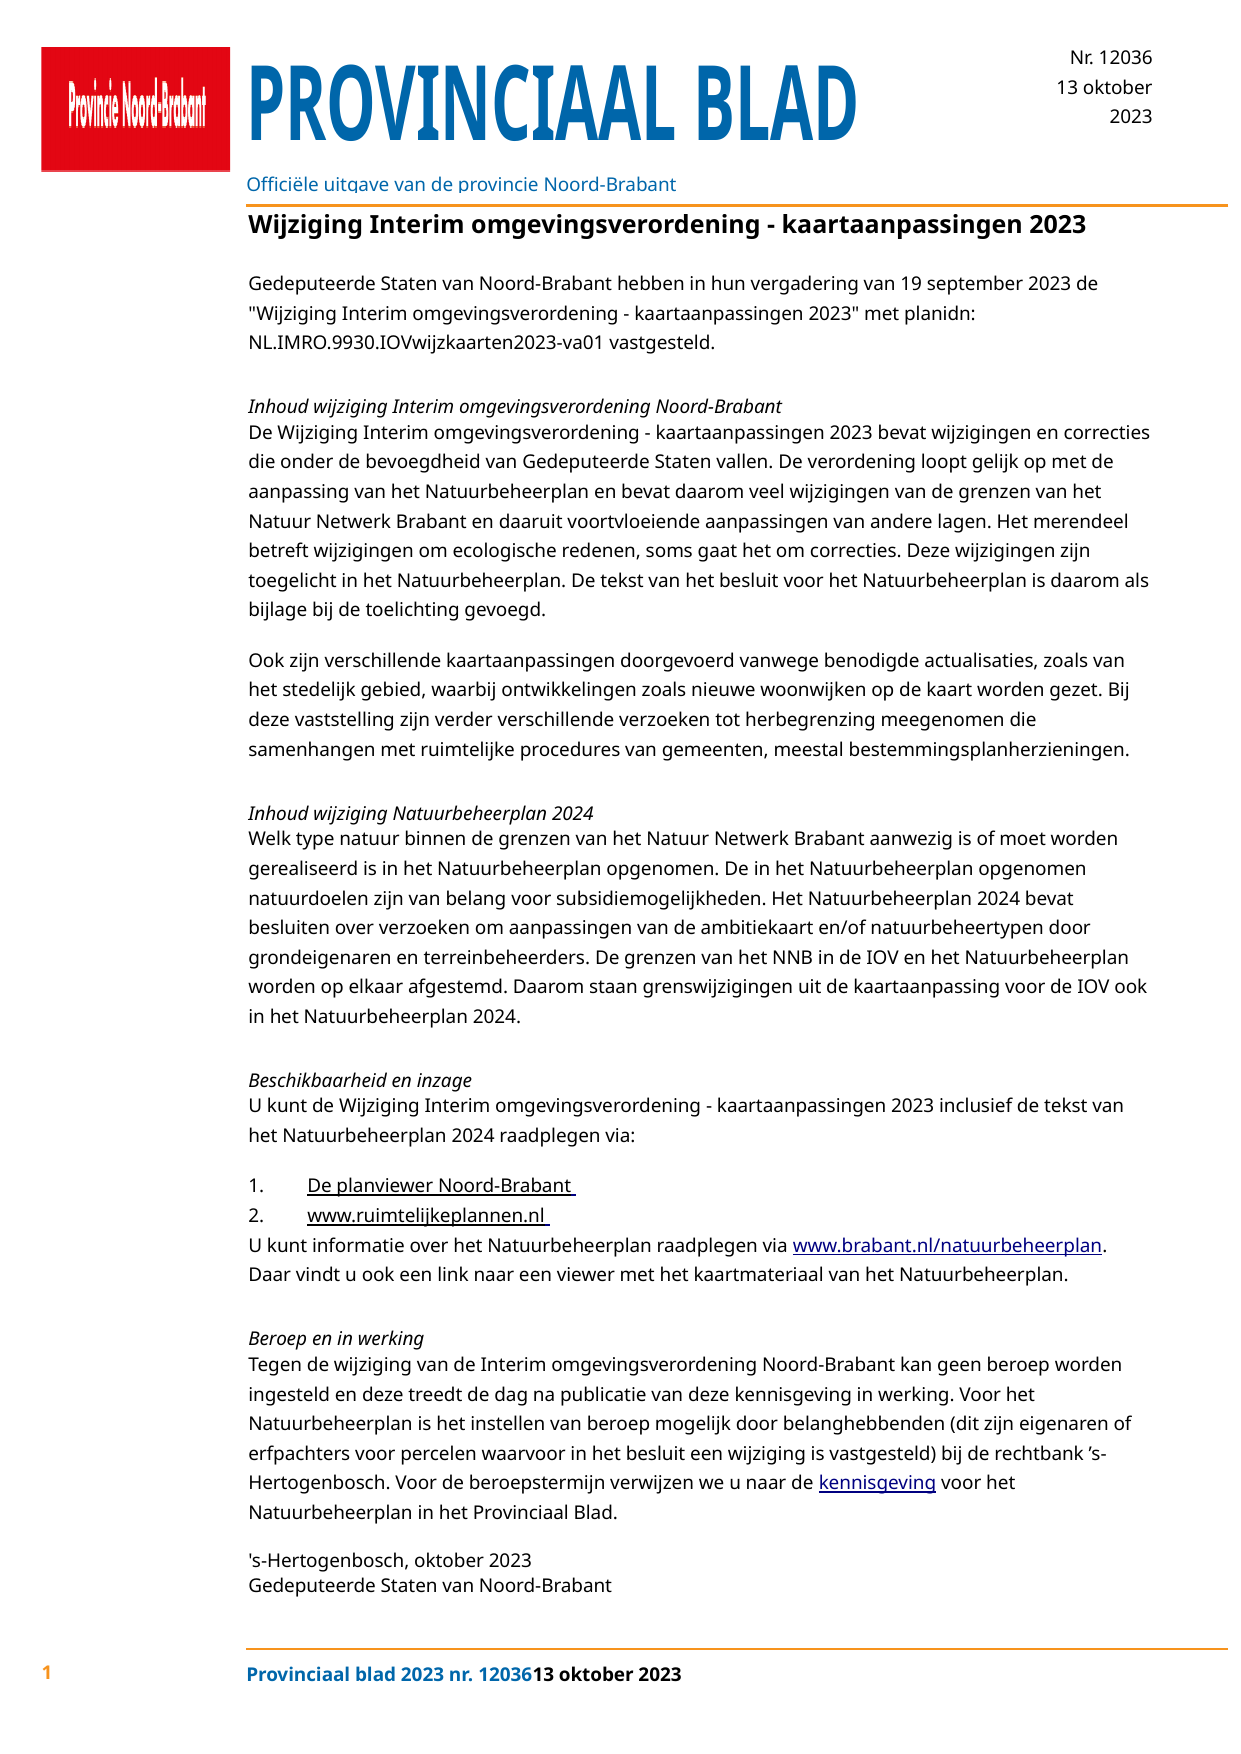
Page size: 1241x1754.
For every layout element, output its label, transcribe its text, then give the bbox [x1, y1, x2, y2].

text Gedeputeerde Staten van Noord-Brabant [248, 1573, 1152, 1598]
text Wijziging Interim omgevingsverordening - kaartaanpassingen 2023 [248, 207, 1152, 241]
text U kunt de Wijziging Interim omgevingsverordening - kaartaanpassingen 2023 inclusief de tekst van het Natuurbeheerplan 2024 raadplegen via: [248, 1093, 1152, 1148]
list De planviewer Noord-Brabant [248, 1173, 1152, 1198]
text De Wijziging Interim omgevingsverordening - kaartaanpassingen 2023 bevat wijzigingen en correcties die onder de bevoegdheid van Gedeputeerde Staten vallen. De verordening loopt gelijk op met de aanpassing van het Natuurbeheerplan en bevat daarom veel wijzigingen van de grenzen van het Natuur Netwerk Brabant en daaruit voortvloeiende aanpassingen van andere lagen. Het merendeel betreft wijzigingen om ecologische redenen, soms gaat het om correcties. Deze wijzigingen zijn toegelicht in het Natuurbeheerplan. De tekst van het besluit voor het Natuurbeheerplan is daarom als bijlage bij de toelichting gevoegd. [248, 419, 1152, 622]
text 's-Hertogenbosch, oktober 2023 [248, 1547, 1152, 1573]
text Beroep en in werking [248, 1325, 1152, 1351]
text Ook zijn verschillende kaartaanpassingen doorgevoerd vanwege benodigde actualisaties, zoals van het stedelijk gebied, waarbij ontwikkelingen zoals nieuwe woonwijken op de kaart worden gezet. Bij deze vaststelling zijn verder verschillende verzoeken tot herbegrenzing meegenomen die samenhangen met ruimtelijke procedures van gemeenten, meestal bestemmingsplanherzieningen. [248, 647, 1152, 762]
text Beschikbaarheid en inzage [248, 1067, 1152, 1093]
text Tegen de wijziging van de Interim omgevingsverordening Noord-Brabant kan geen beroep worden ingesteld en deze treedt de dag na publicatie van deze kennisgeving in werking. Voor het Natuurbeheerplan is het instellen van beroep mogelijk door belanghebbenden (dit zijn eigenaren of erfpachters voor percelen waarvoor in het besluit een wijziging is vastgesteld) bij de rechtbank ’s-Hertogenbosch. Voor de beroepstermijn verwijzen we u naar de kennisgeving voor het Natuurbeheerplan in het Provinciaal Blad. [248, 1351, 1152, 1525]
text Inhoud wijziging Interim omgevingsverordening Noord-Brabant [248, 393, 1152, 419]
text Welk type natuur binnen de grenzen van het Natuur Netwerk Brabant aanwezig is of moet worden gerealiseerd is in het Natuurbeheerplan opgenomen. De in het Natuurbeheerplan opgenomen natuurdoelen zijn van belang voor subsidiemogelijkheden. Het Natuurbeheerplan 2024 bevat besluiten over verzoeken om aanpassingen van de ambitiekaart en/of natuurbeheertypen door grondeigenaren en terreinbeheerders. De grenzen van het NNB in de IOV en het Natuurbeheerplan worden op elkaar afgestemd. Daarom staan grenswijzigingen uit de kaartaanpassing voor de IOV ook in het Natuurbeheerplan 2024. [248, 826, 1152, 1029]
text Inhoud wijziging Natuurbeheerplan 2024 [248, 800, 1152, 826]
text Gedeputeerde Staten van Noord-Brabant hebben in hun vergadering van 19 september 2023 de "Wijziging Interim omgevingsverordening - kaartaanpassingen 2023" met planidn: NL.IMRO.9930.IOVwijzkaarten2023-va01 vastgesteld. [248, 270, 1152, 355]
list www.ruimtelijkeplannen.nl [248, 1202, 1152, 1228]
text U kunt informatie over het Natuurbeheerplan raadplegen via www.brabant.nl/natuurbeheerplan. Daar vindt u ook een link naar een viewer met het kaartmateriaal van het Natuurbeheerplan. [248, 1232, 1152, 1287]
picture [41, 47, 231, 172]
